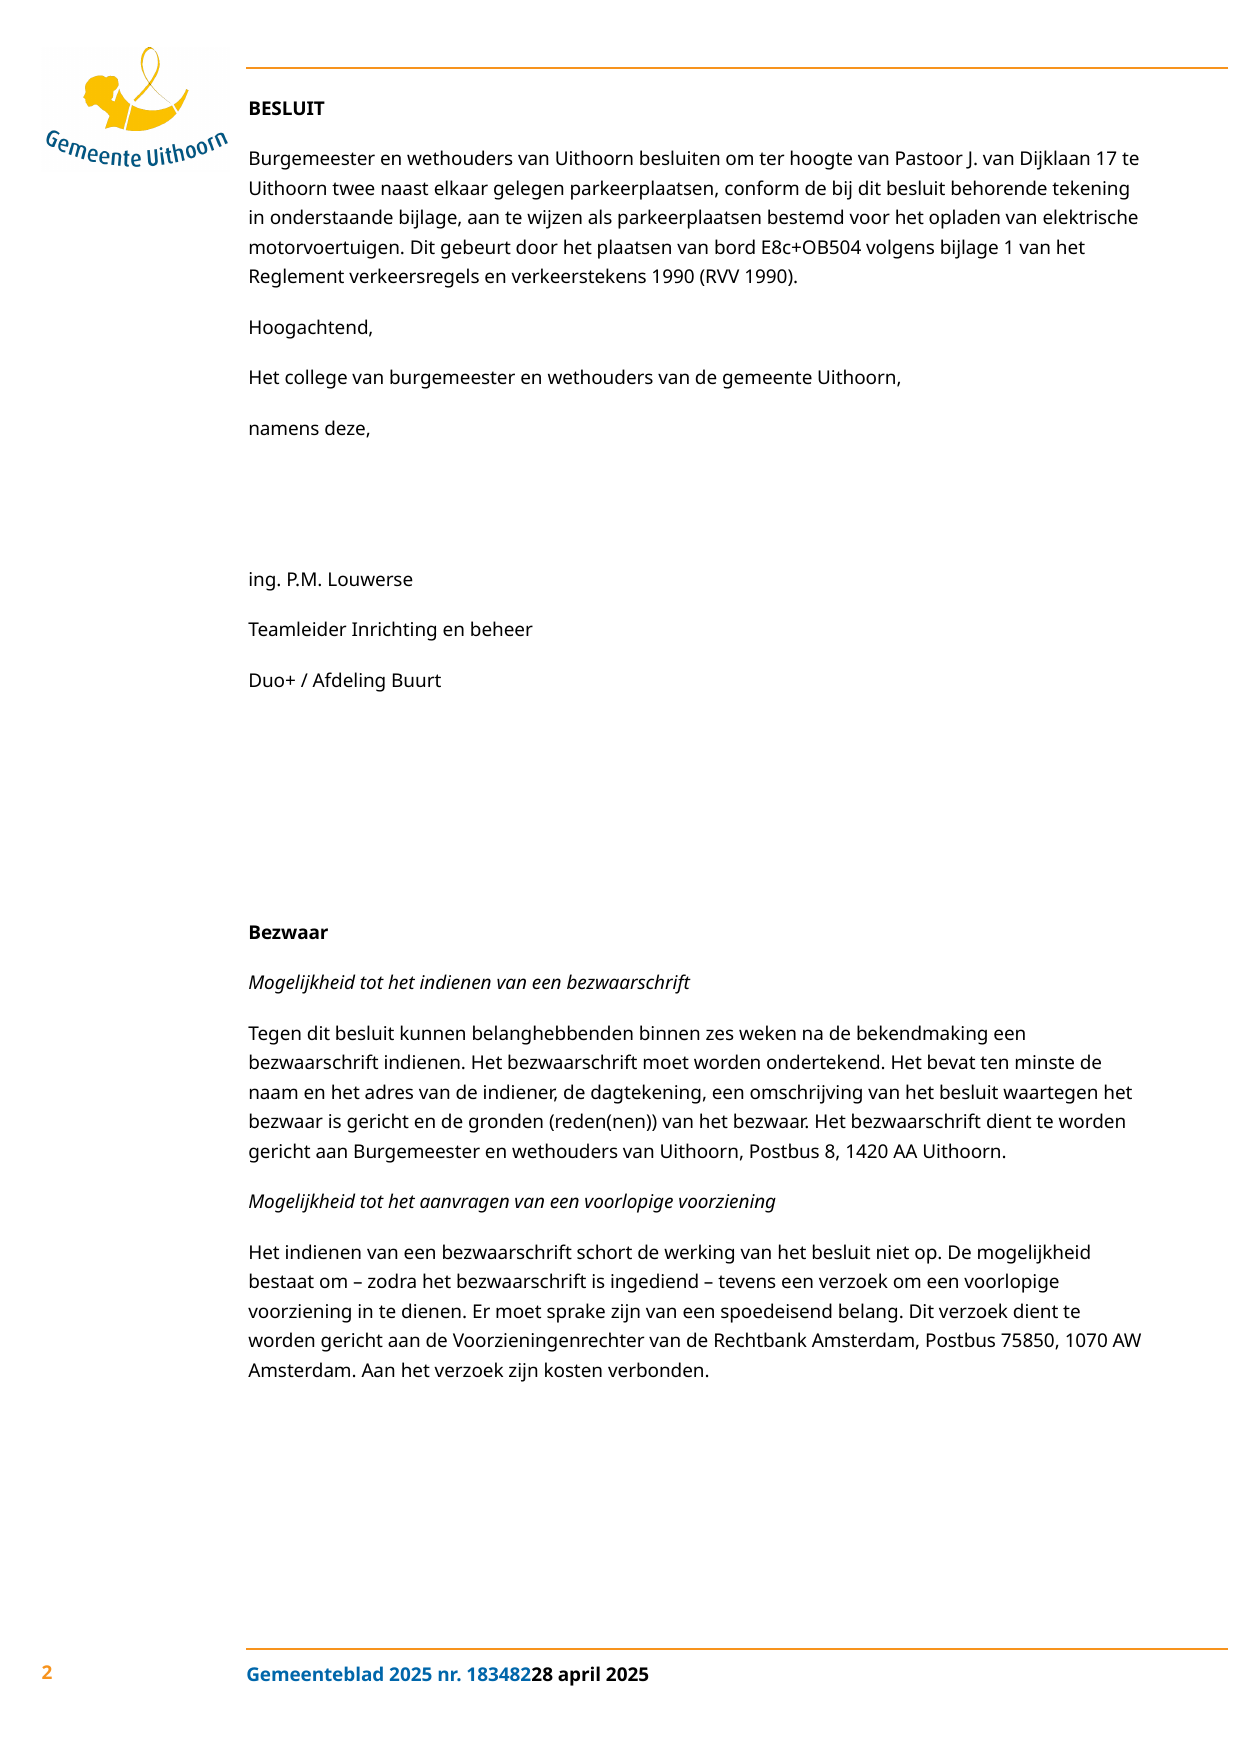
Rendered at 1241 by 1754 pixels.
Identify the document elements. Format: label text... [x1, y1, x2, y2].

picture [41, 47, 231, 172]
text Burgemeester en wethouders van Uithoorn besluiten om ter hoogte van Pastoor J. van Dijklaan 17 te Uithoorn twee naast elkaar gelegen parkeerplaatsen, conform de bij dit besluit behorende tekening in onderstaande bijlage, aan te wijzen als parkeerplaatsen bestemd voor het opladen van elektrische motorvoertuigen. Dit gebeurt door het plaatsen van bord E8c+OB504 volgens bijlage 1 van het Reglement verkeersregels en verkeerstekens 1990 (RVV 1990). [248, 145, 1152, 289]
text Teamleider Inrichting en beheer [248, 616, 1152, 642]
text ing. P.M. Louwerse [248, 566, 1152, 592]
text Duo+ / Afdeling Buurt [248, 667, 1152, 693]
text Het indienen van een bezwaarschrift schort de werking van het besluit niet op. De mogelijkheid bestaat om – zodra het bezwaarschrift is ingediend – tevens een verzoek om een voorlopige voorziening in te dienen. Er moet sprake zijn van een spoedeisend belang. Dit verzoek dient te worden gericht aan de Voorzieningenrechter van de Rechtbank Amsterdam, Postbus 75850, 1070 AW Amsterdam. Aan het verzoek zijn kosten verbonden. [248, 1239, 1152, 1383]
text Mogelijkheid tot het aanvragen van een voorlopige voorziening [248, 1188, 1152, 1214]
text BESLUIT [248, 95, 1152, 121]
text namens deze, [248, 415, 1152, 441]
text Hoogachtend, [248, 314, 1152, 340]
text Tegen dit besluit kunnen belanghebbenden binnen zes weken na de bekendmaking een bezwaarschrift indienen. Het bezwaarschrift moet worden ondertekend. Het bevat ten minste de naam en het adres van de indiener, de dagtekening, een omschrijving van het besluit waartegen het bezwaar is gericht en de gronden (reden(nen)) van het bezwaar. Het bezwaarschrift dient te worden gericht aan Burgemeester en wethouders van Uithoorn, Postbus 8, 1420 AA Uithoorn. [248, 1020, 1152, 1164]
text Bezwaar [248, 919, 1152, 945]
text Het college van burgemeester en wethouders van de gemeente Uithoorn, [248, 364, 1152, 390]
text Mogelijkheid tot het indienen van een bezwaarschrift [248, 969, 1152, 995]
